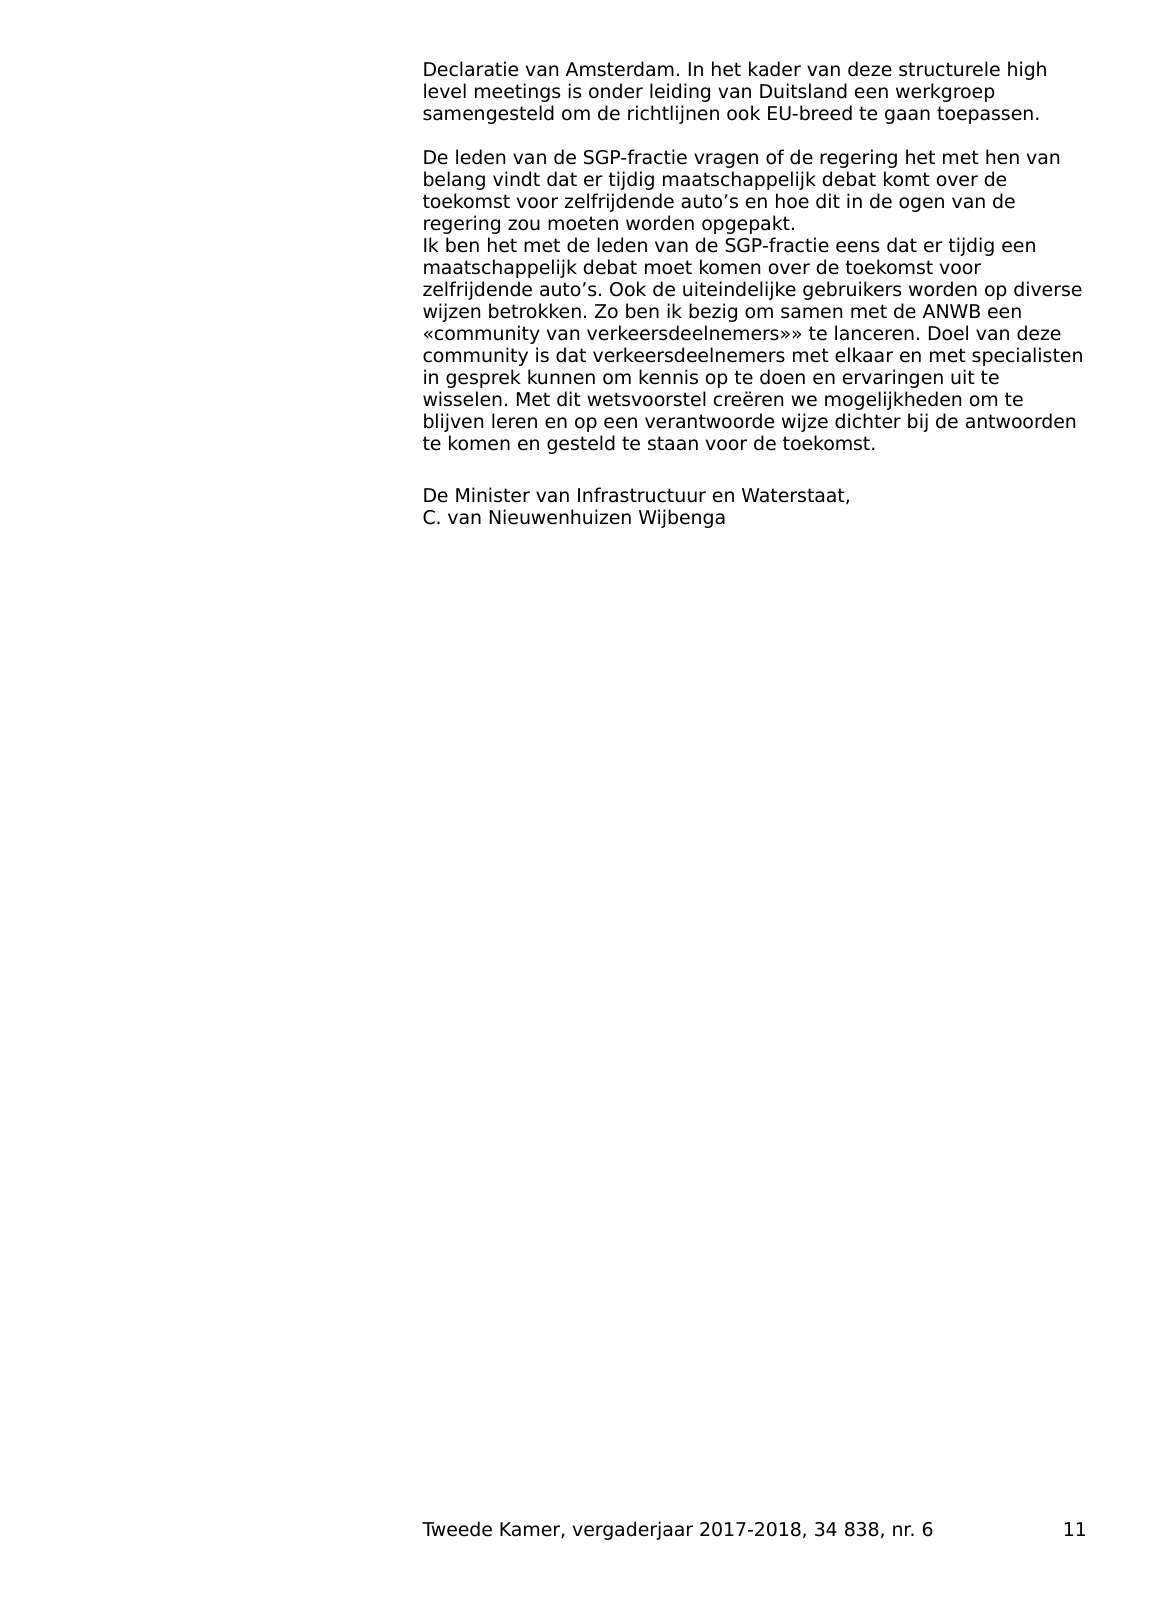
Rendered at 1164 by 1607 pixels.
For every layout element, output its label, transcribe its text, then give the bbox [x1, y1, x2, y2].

text Ik ben het met de leden van de SGP-fractie eens dat er tijdig een maatschappelijk debat moet komen over de toekomst voor zelfrijdende auto’s. Ook de uiteindelijke gebruikers worden op diverse wijzen betrokken. Zo ben ik bezig om samen met de ANWB een «community van verkeersdeelnemers»» te lanceren. Doel van deze community is dat verkeersdeelnemers met elkaar en met specialisten in gesprek kunnen om kennis op te doen en ervaringen uit te wisselen. Met dit wetsvoorstel creëren we mogelijkheden om te blijven leren en op een verantwoorde wijze dichter bij de antwoorden te komen en gesteld te staan voor de toekomst. [422, 235, 1087, 455]
text De leden van de SGP-fractie vragen of de regering het met hen van belang vindt dat er tijdig maatschappelijk debat komt over de toekomst voor zelfrijdende auto’s en hoe dit in de ogen van de regering zou moeten worden opgepakt. [422, 147, 1087, 235]
text De Minister van Infrastructuur en Waterstaat, C. van Nieuwenhuizen Wijbenga [422, 485, 1087, 529]
text Declaratie van Amsterdam. In het kader van deze structurele high level meetings is onder leiding van Duitsland een werkgroep samengesteld om de richtlijnen ook EU-breed te gaan toepassen. [422, 59, 1087, 125]
